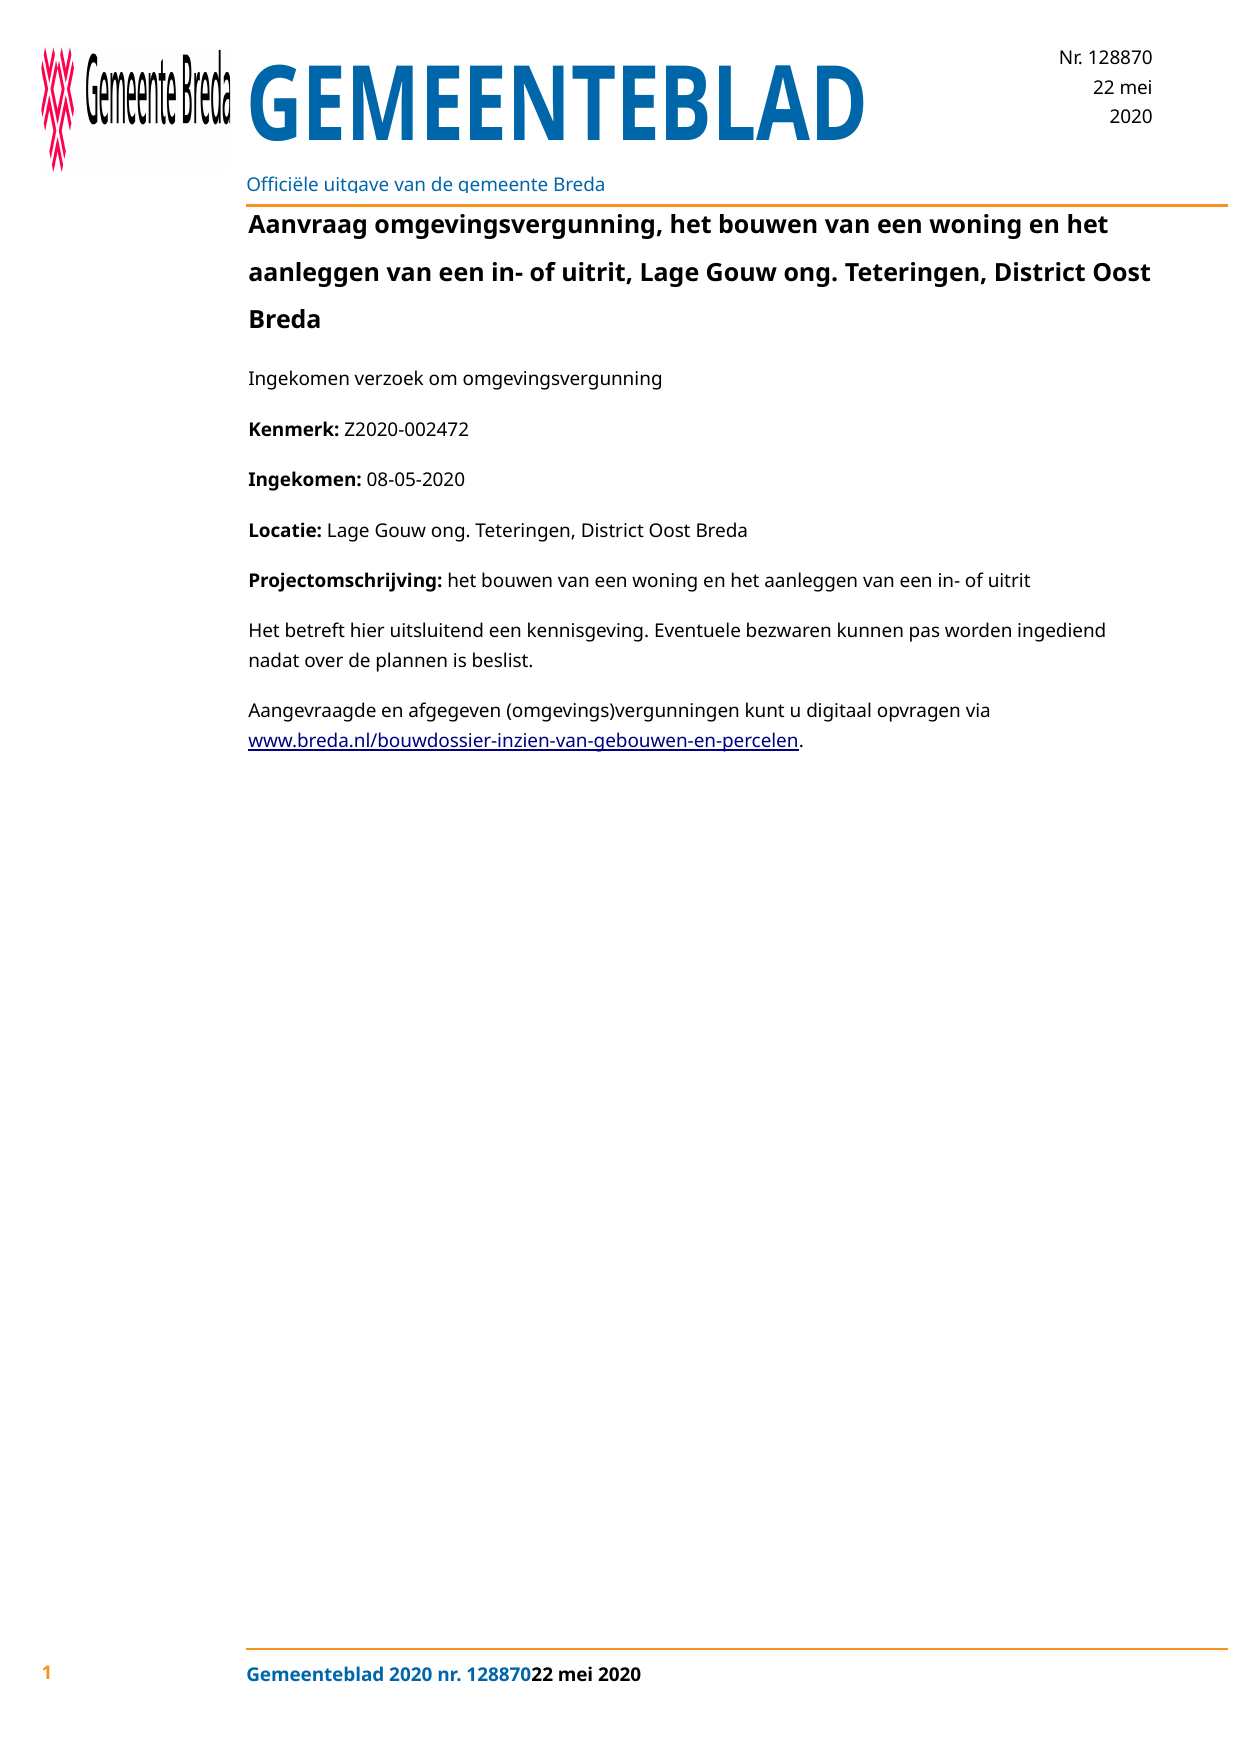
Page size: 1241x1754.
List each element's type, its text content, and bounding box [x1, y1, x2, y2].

text Aanvraag omgevingsvergunning, het bouwen van een woning en het aanleggen van een in- of uitrit, Lage Gouw ong. Teteringen, District Oost Breda [248, 207, 1152, 336]
text Kenmerk: Z2020-002472 [248, 416, 1152, 442]
text Aangevraagde en afgegeven (omgevings)vergunningen kunt u digitaal opvragen via www.breda.nl/bouwdossier-inzien-van-gebouwen-en-percelen. [248, 698, 1152, 753]
picture [41, 47, 231, 172]
text Het betreft hier uitsluitend een kennisgeving. Eventuele bezwaren kunnen pas worden ingediend nadat over de plannen is beslist. [248, 618, 1152, 673]
text Projectomschrijving: het bouwen van een woning en het aanleggen van een in- of uitrit [248, 567, 1152, 593]
text Ingekomen verzoek om omgevingsvergunning [248, 366, 1152, 391]
text Ingekomen: 08-05-2020 [248, 466, 1152, 492]
text Locatie: Lage Gouw ong. Teteringen, District Oost Breda [248, 517, 1152, 542]
